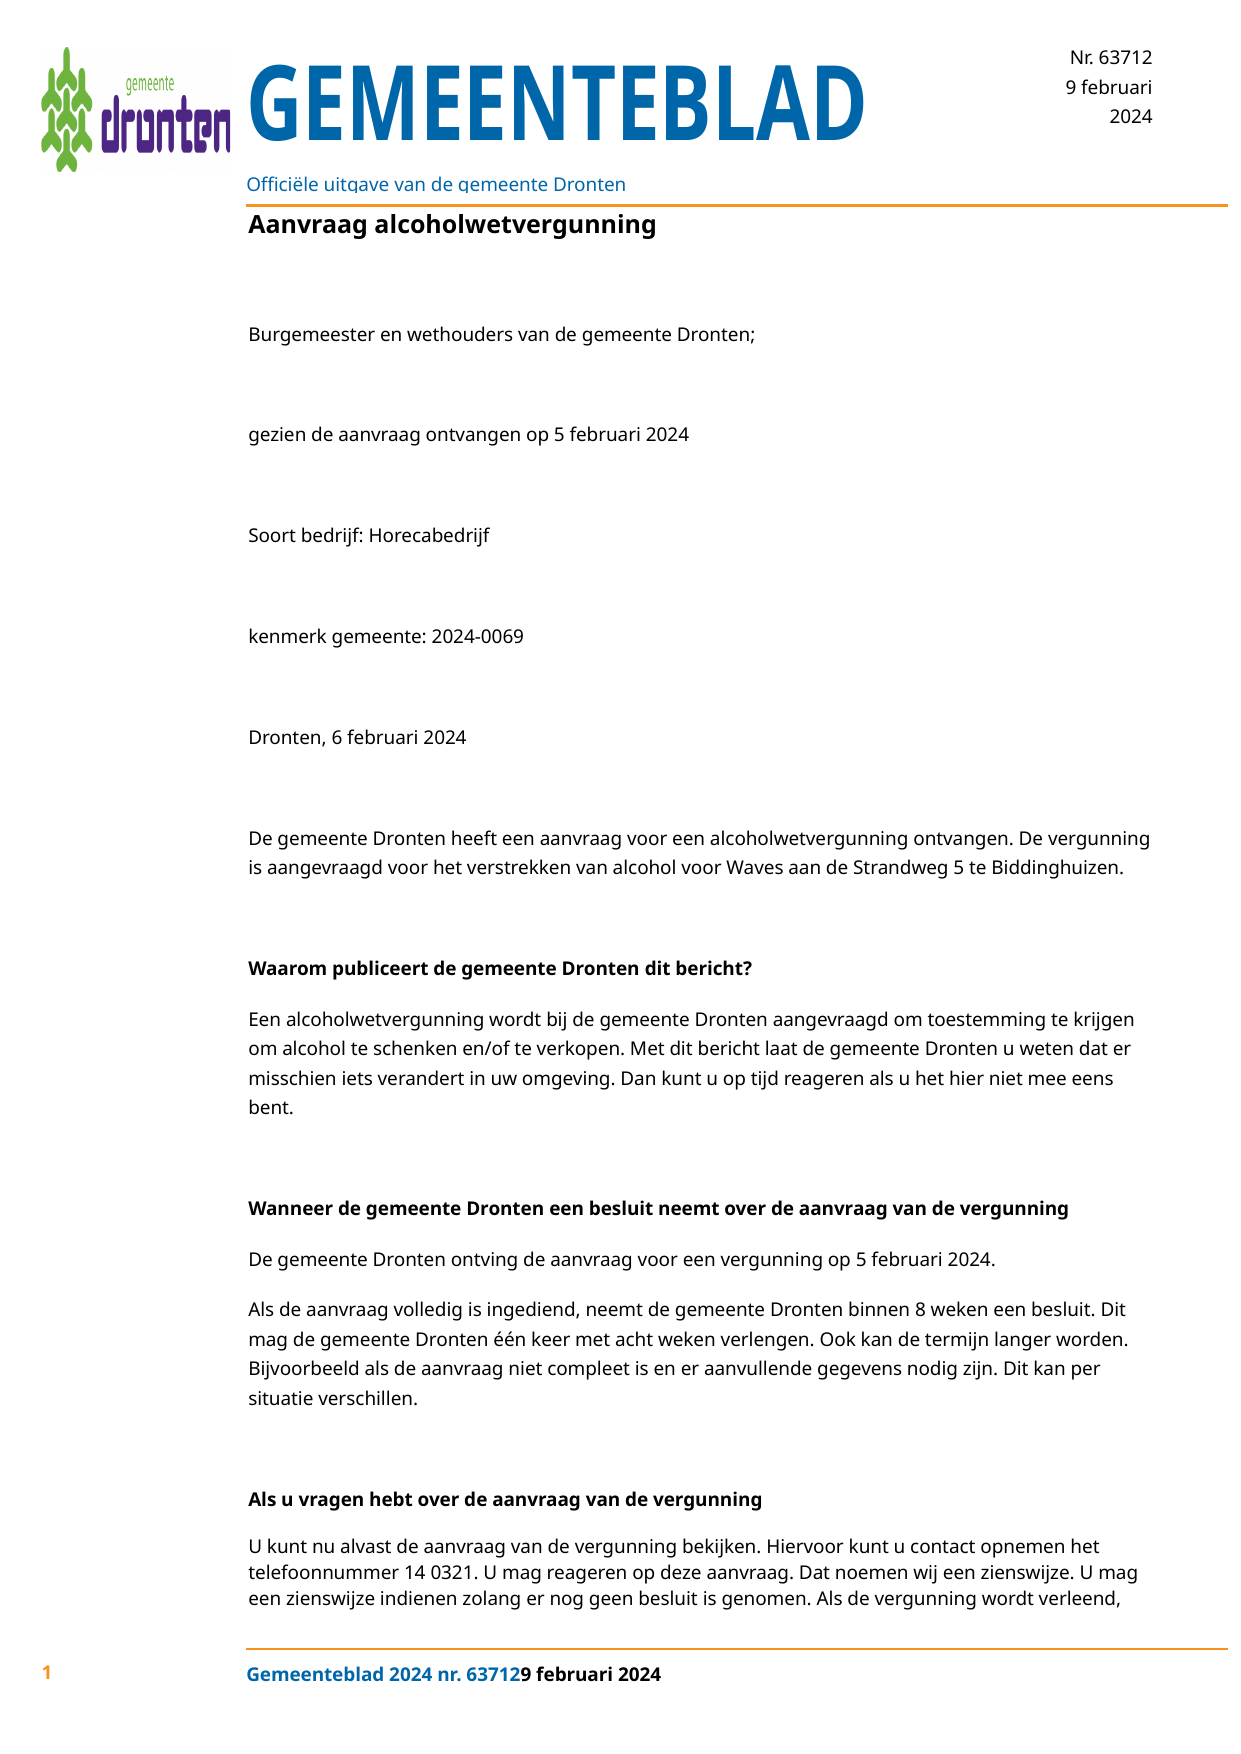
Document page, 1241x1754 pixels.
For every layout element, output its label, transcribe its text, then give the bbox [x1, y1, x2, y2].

text Burgemeester en wethouders van de gemeente Dronten; [248, 321, 1152, 346]
text De gemeente Dronten ontving de aanvraag voor een vergunning op 5 februari 2024. [248, 1246, 1152, 1271]
text Waarom publiceert de gemeente Dronten dit bericht? [248, 955, 1152, 981]
text Een alcoholwetvergunning wordt bij de gemeente Dronten aangevraagd om toestemming te krijgen om alcohol te schenken en/of te verkopen. Met dit bericht laat de gemeente Dronten u weten dat er misschien iets verandert in uw omgeving. Dan kunt u op tijd reageren als u het hier niet mee eens bent. [248, 1006, 1152, 1120]
text Als u vragen hebt over de aanvraag van de vergunning [248, 1486, 1152, 1511]
text U kunt nu alvast de aanvraag van de vergunning bekijken. Hiervoor kunt u contact opnemen het telefoonnummer 14 0321. U mag reageren op deze aanvraag. Dat noemen wij een zienswijze. U mag een zienswijze indienen zolang er nog geen besluit is genomen. Als de vergunning wordt verleend, [248, 1533, 1152, 1611]
text Aanvraag alcoholwetvergunning [248, 207, 1152, 241]
text Dronten, 6 februari 2024 [248, 724, 1152, 750]
text gezien de aanvraag ontvangen op 5 februari 2024 [248, 422, 1152, 447]
text Als de aanvraag volledig is ingediend, neemt de gemeente Dronten binnen 8 weken een besluit. Dit mag de gemeente Dronten één keer met acht weken verlengen. Ook kan de termijn langer worden. Bijvoorbeeld als de aanvraag niet compleet is en er aanvullende gegevens nodig zijn. Dit kan per situatie verschillen. [248, 1296, 1152, 1411]
text Wanneer de gemeente Dronten een besluit neemt over de aanvraag van de vergunning [248, 1195, 1152, 1221]
text De gemeente Dronten heeft een aanvraag voor een alcoholwetvergunning ontvangen. De vergunning is aangevraagd voor het verstrekken van alcohol voor Waves aan de Strandweg 5 te Biddinghuizen. [248, 825, 1152, 880]
picture [41, 47, 231, 172]
text kenmerk gemeente: 2024-0069 [248, 623, 1152, 649]
text Soort bedrijf: Horecabedrijf [248, 522, 1152, 548]
